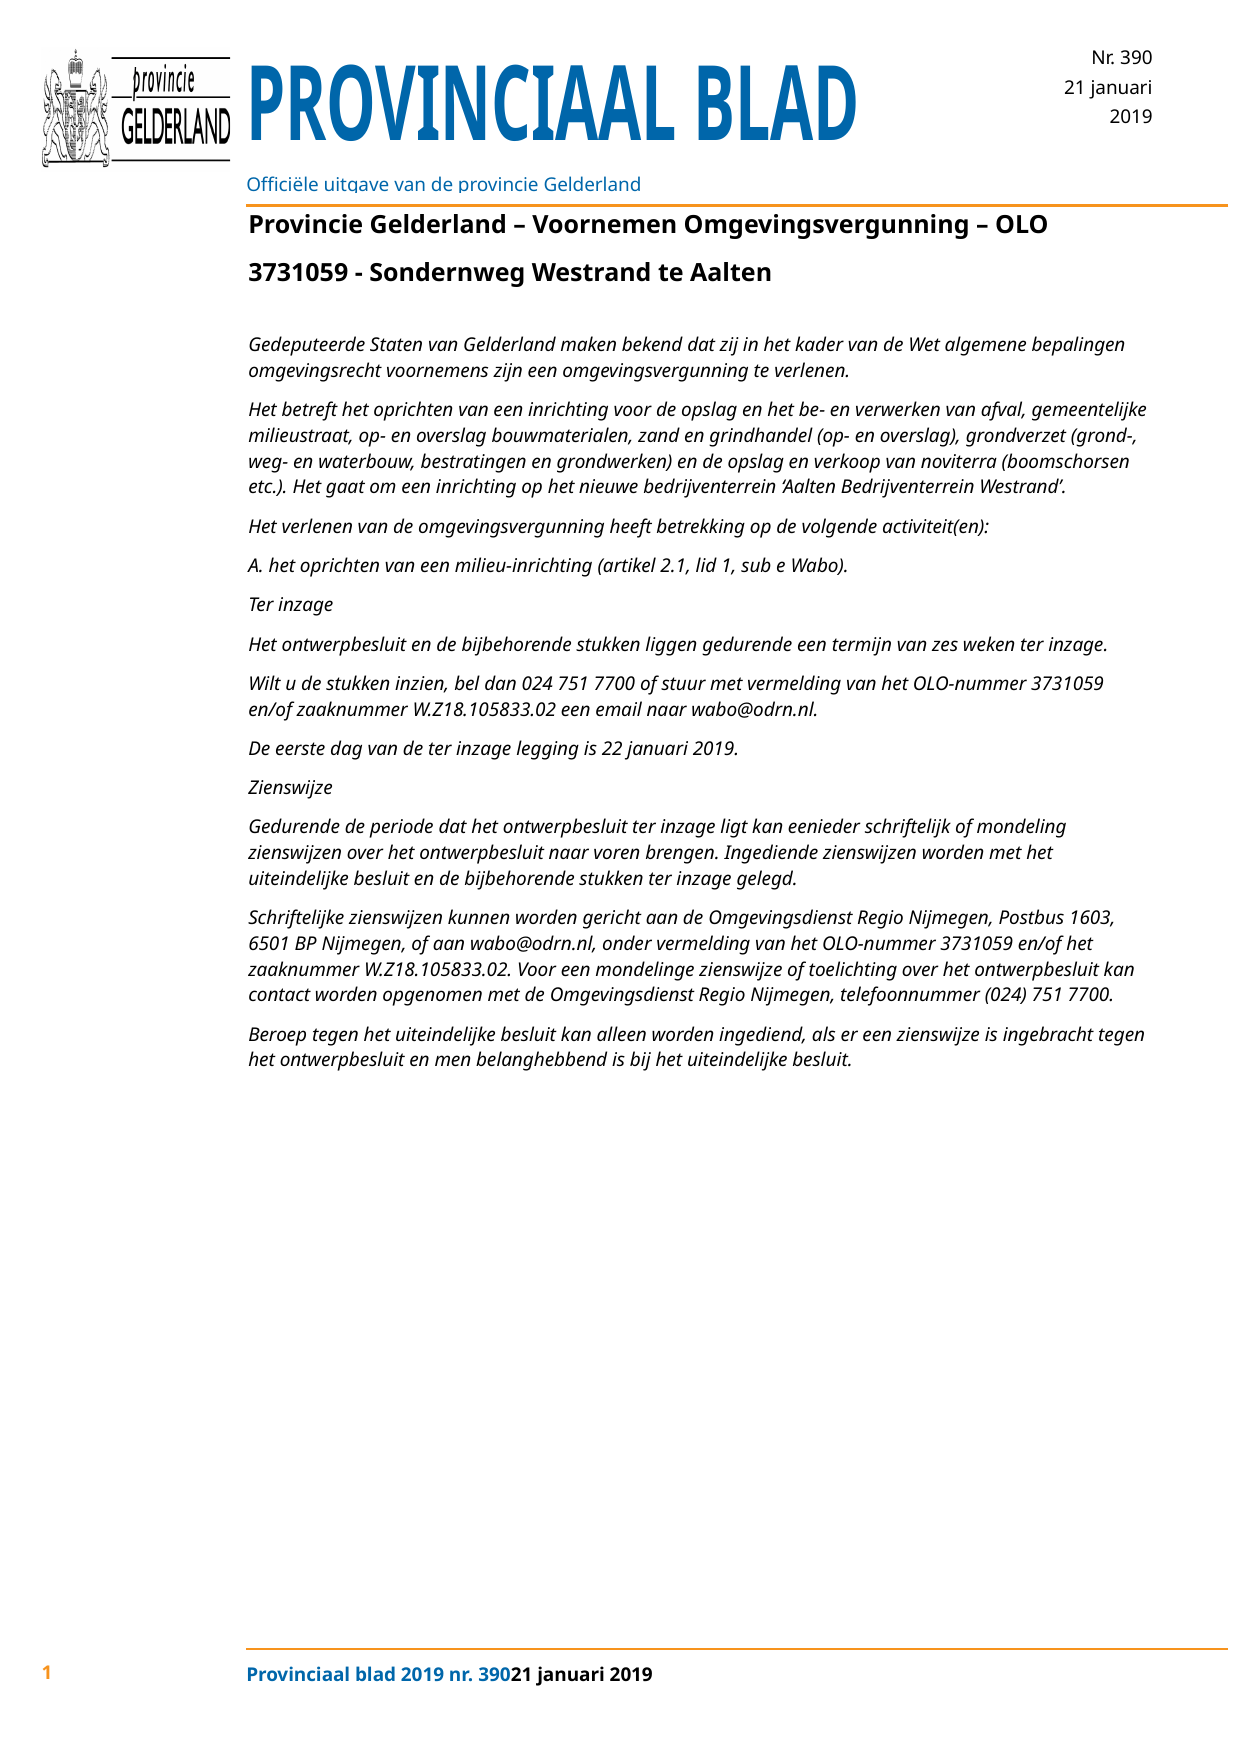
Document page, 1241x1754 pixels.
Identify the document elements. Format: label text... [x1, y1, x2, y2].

text Ter inzage [248, 591, 1152, 617]
text Het betreft het oprichten van een inrichting voor de opslag en het be- en verwerken van afval, gemeentelijke milieustraat, op- en overslag bouwmaterialen, zand en grindhandel (op- en overslag), grondverzet (grond-, weg- en waterbouw, bestratingen en grondwerken) en de opslag en verkoop van noviterra (boomschorsen etc.). Het gaat om een inrichting op het nieuwe bedrijventerrein ‘Aalten Bedrijventerrein Westrand’. [248, 396, 1152, 499]
text Zienswijze [248, 774, 1152, 800]
text Schriftelijke zienswijzen kunnen worden gericht aan de Omgevingsdienst Regio Nijmegen, Postbus 1603, 6501 BP Nijmegen, of aan wabo@odrn.nl, onder vermelding van het OLO-nummer 3731059 en/of het zaaknummer W.Z18.105833.02. Voor een mondelinge zienswijze of toelichting over het ontwerpbesluit kan contact worden opgenomen met de Omgevingsdienst Regio Nijmegen, telefoonnummer (024) 751 7700. [248, 904, 1152, 1007]
text Het ontwerpbesluit en de bijbehorende stukken liggen gedurende een termijn van zes weken ter inzage. [248, 631, 1152, 656]
text Beroep tegen het uiteindelijke besluit kan alleen worden ingediend, als er een zienswijze is ingebracht tegen het ontwerpbesluit en men belanghebbend is bij het uiteindelijke besluit. [248, 1021, 1152, 1072]
text Gedurende de periode dat het ontwerpbesluit ter inzage ligt kan eenieder schriftelijk of mondeling zienswijzen over het ontwerpbesluit naar voren brengen. Ingediende zienswijzen worden met het uiteindelijke besluit en de bijbehorende stukken ter inzage gelegd. [248, 813, 1152, 891]
picture [41, 47, 231, 172]
text Wilt u de stukken inzien, bel dan 024 751 7700 of stuur met vermelding van het OLO-nummer 3731059 en/of zaaknummer W.Z18.105833.02 een email naar wabo@odrn.nl. [248, 670, 1152, 721]
text Gedeputeerde Staten van Gelderland maken bekend dat zij in het kader van de Wet algemene bepalingen omgevingsrecht voornemens zijn een omgevingsvergunning te verlenen. [248, 331, 1152, 383]
text Provincie Gelderland – Voornemen Omgevingsvergunning – OLO 3731059 - Sondernweg Westrand te Aalten [248, 207, 1152, 288]
text A. het oprichten van een milieu-inrichting (artikel 2.1, lid 1, sub e Wabo). [248, 552, 1152, 578]
text De eerste dag van de ter inzage legging is 22 januari 2019. [248, 735, 1152, 761]
text Het verlenen van de omgevingsvergunning heeft betrekking op de volgende activiteit(en): [248, 513, 1152, 539]
